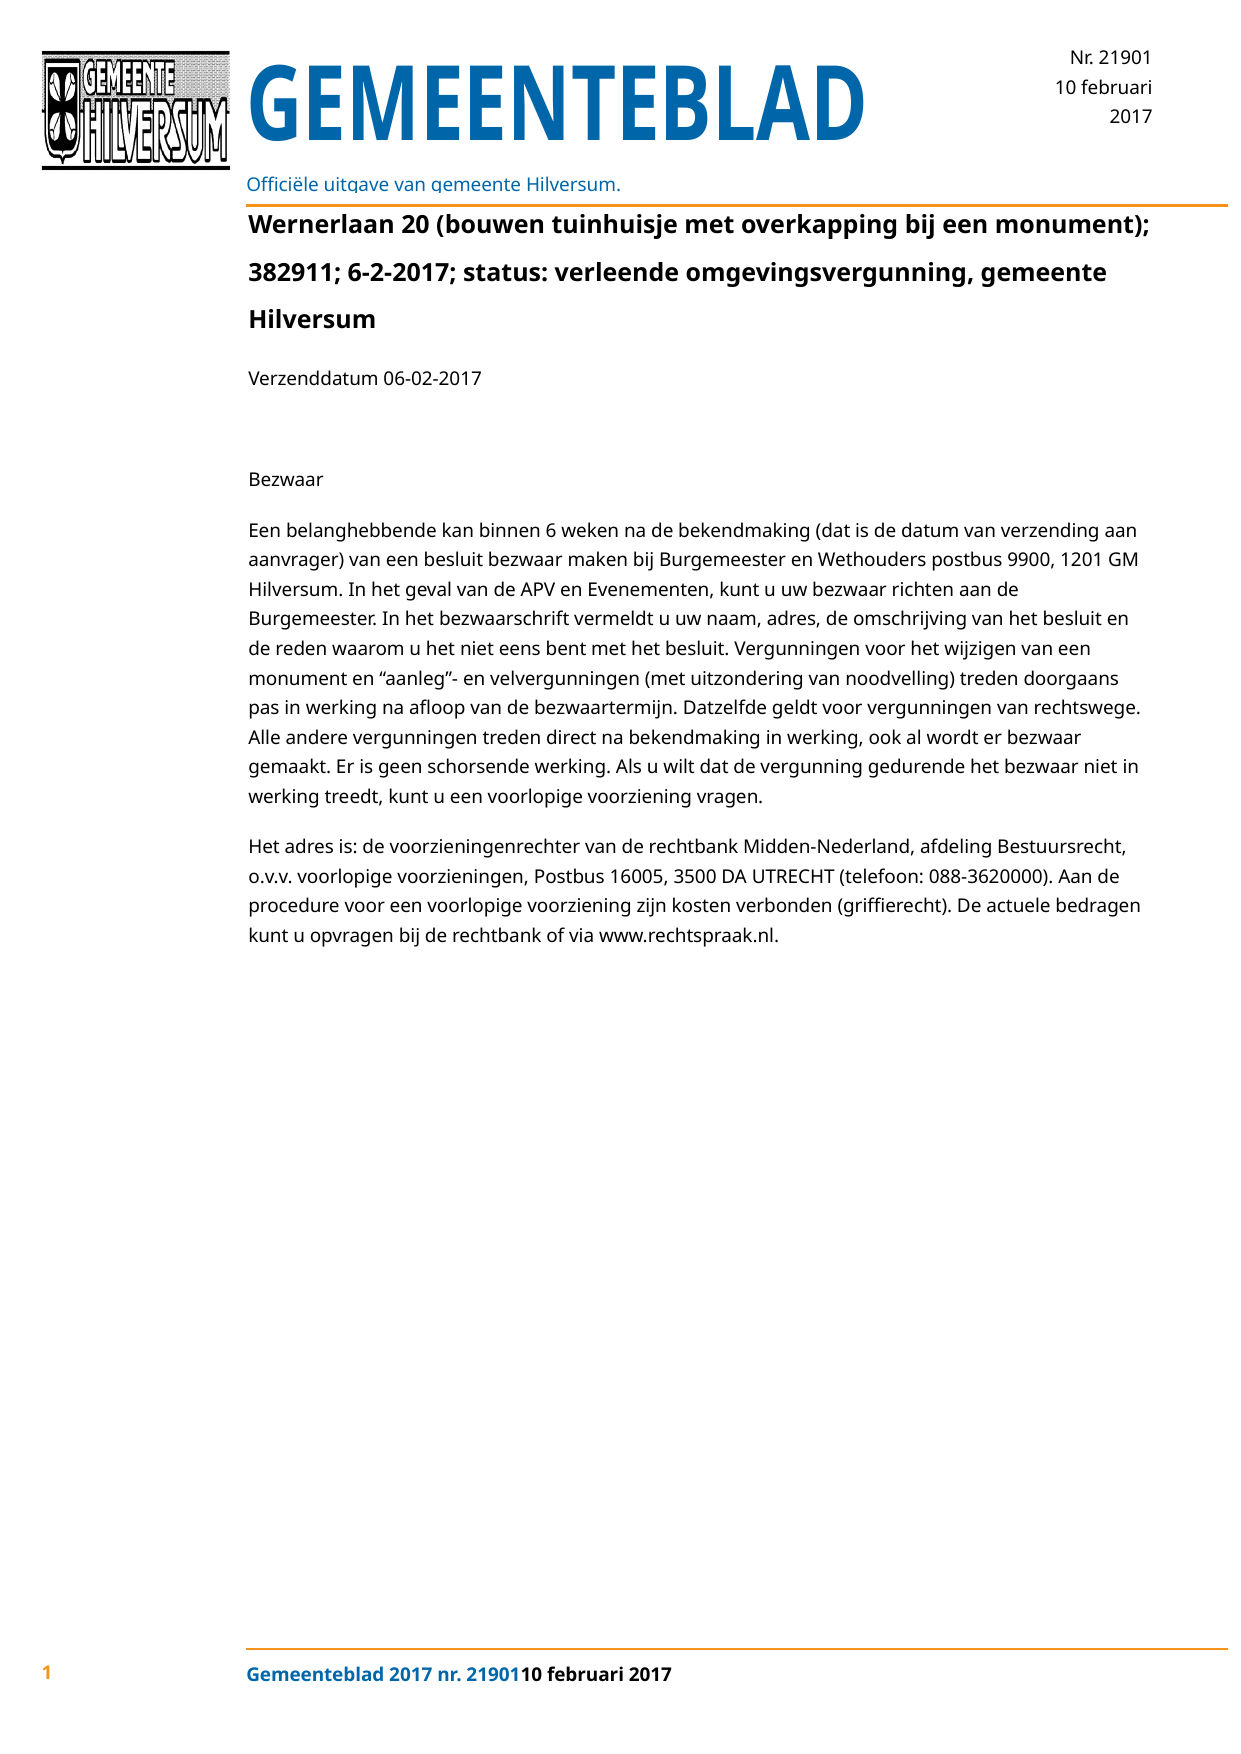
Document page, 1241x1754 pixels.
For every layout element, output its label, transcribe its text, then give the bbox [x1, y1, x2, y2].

text Wernerlaan 20 (bouwen tuinhuisje met overkapping bij een monument); 382911; 6-2-2017; status: verleende omgevingsvergunning, gemeente Hilversum [248, 207, 1152, 336]
text Een belanghebbende kan binnen 6 weken na de bekendmaking (dat is de datum van verzending aan aanvrager) van een besluit bezwaar maken bij Burgemeester en Wethouders postbus 9900, 1201 GM Hilversum. In het geval van de APV en Evenementen, kunt u uw bezwaar richten aan de Burgemeester. In het bezwaarschrift vermeldt u uw naam, adres, de omschrijving van het besluit en de reden waarom u het niet eens bent met het besluit. Vergunningen voor het wijzigen van een monument en “aanleg”- en velvergunningen (met uitzondering van noodvelling) treden doorgaans pas in werking na afloop van de bezwaartermijn. Datzelfde geldt voor vergunningen van rechtswege. Alle andere vergunningen treden direct na bekendmaking in werking, ook al wordt er bezwaar gemaakt. Er is geen schorsende werking. Als u wilt dat de vergunning gedurende het bezwaar niet in werking treedt, kunt u een voorlopige voorziening vragen. [248, 517, 1152, 809]
picture [41, 47, 231, 172]
text Het adres is: de voorzieningenrechter van de rechtbank Midden-Nederland, afdeling Bestuursrecht, o.v.v. voorlopige voorzieningen, Postbus 16005, 3500 DA UTRECHT (telefoon: 088-3620000). Aan de procedure voor een voorlopige voorziening zijn kosten verbonden (griffierecht). De actuele bedragen kunt u opvragen bij de rechtbank of via www.rechtspraak.nl. [248, 833, 1152, 948]
text Bezwaar [248, 466, 1152, 492]
text Verzenddatum 06-02-2017 [248, 366, 1152, 391]
